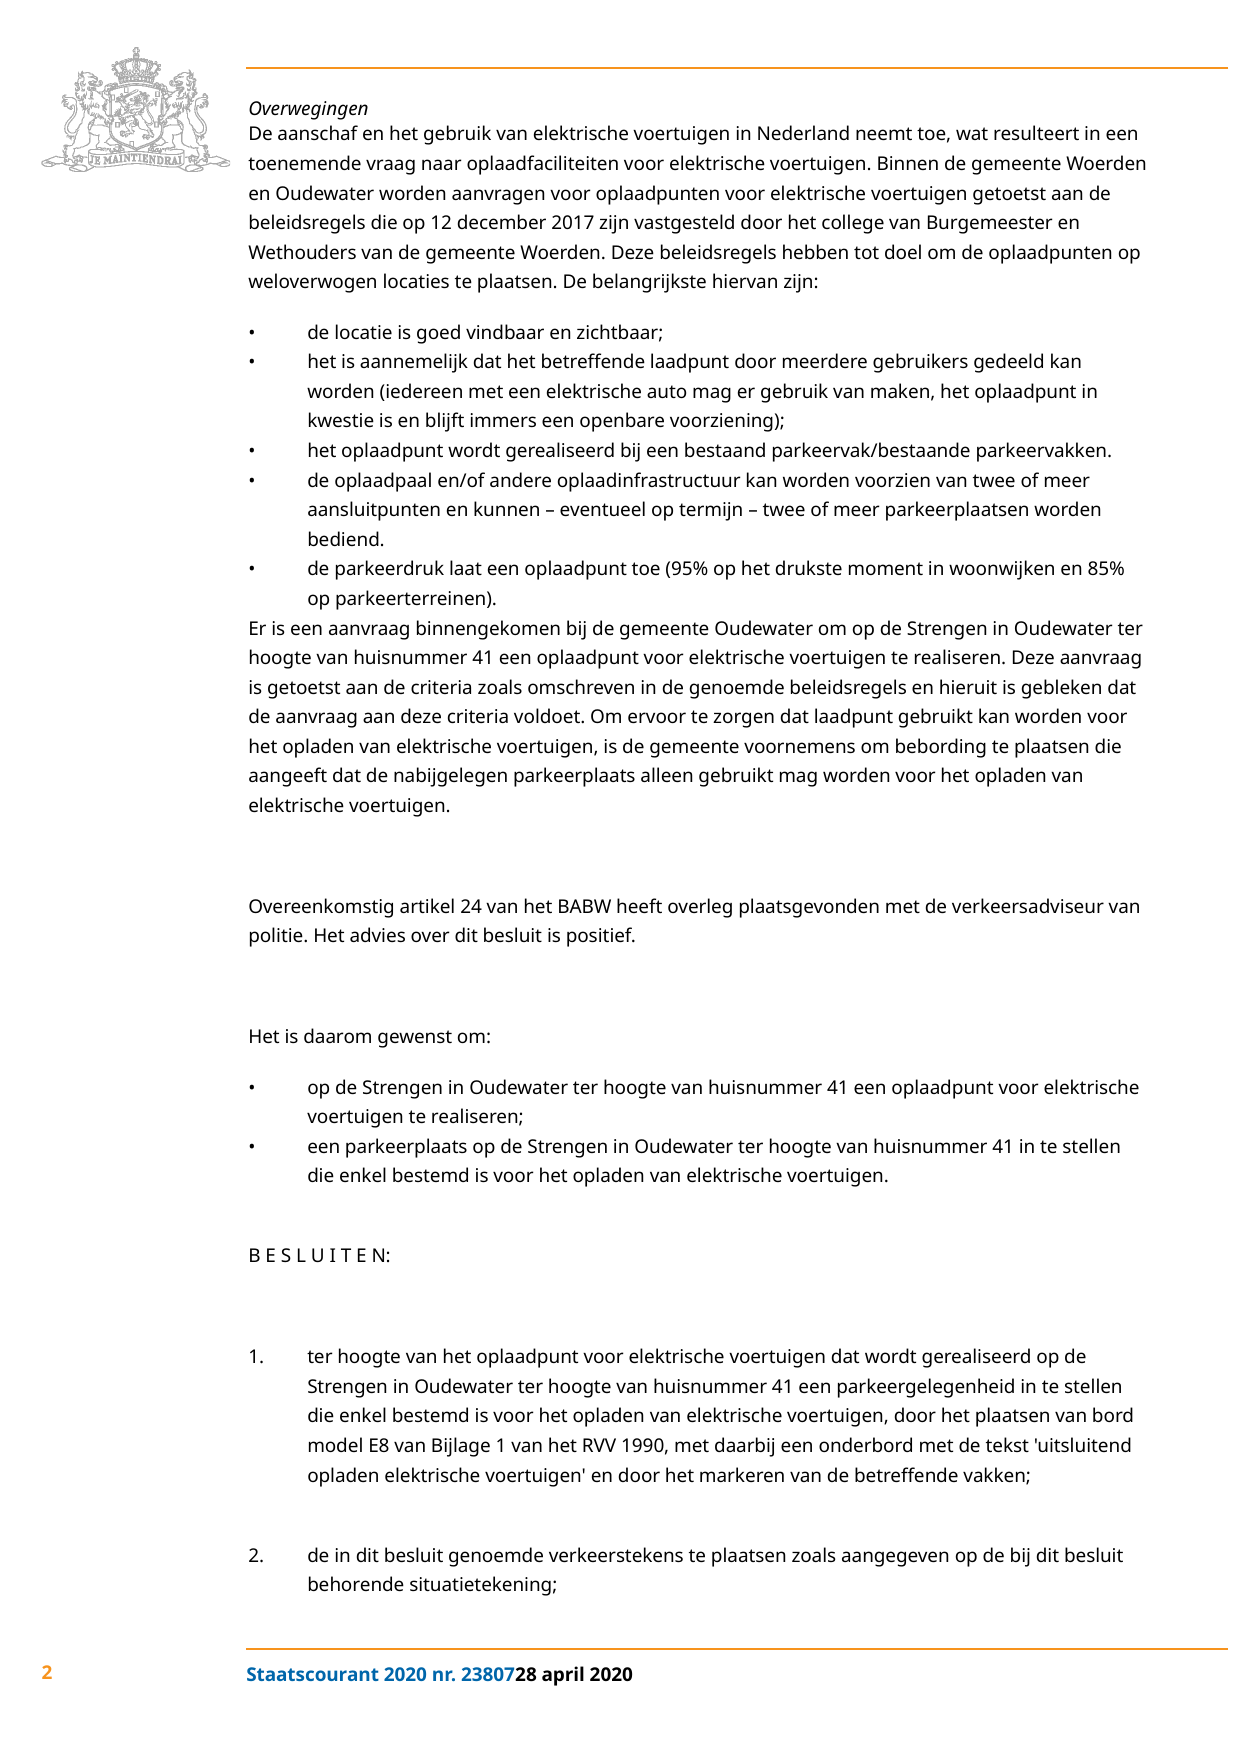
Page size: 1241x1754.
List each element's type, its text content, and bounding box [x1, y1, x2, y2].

list op de Strengen in Oudewater ter hoogte van huisnummer 41 een oplaadpunt voor elektrische voertuigen te realiseren; [248, 1074, 1152, 1129]
list ter hoogte van het oplaadpunt voor elektrische voertuigen dat wordt gerealiseerd op de Strengen in Oudewater ter hoogte van huisnummer 41 een parkeergelegenheid in te stellen die enkel bestemd is voor het opladen van elektrische voertuigen, door het plaatsen van bord model E8 van Bijlage 1 van het RVV 1990, met daarbij een onderbord met de tekst 'uitsluitend opladen elektrische voertuigen' en door het markeren van de betreffende vakken; [248, 1343, 1152, 1487]
list de parkeerdruk laat een oplaadpunt toe (95% op het drukste moment in woonwijken en 85% op parkeerterreinen). [248, 556, 1152, 611]
list de locatie is goed vindbaar en zichtbaar; [248, 319, 1152, 344]
text Overeenkomstig artikel 24 van het BABW heeft overleg plaatsgevonden met de verkeersadviseur van politie. Het advies over dit besluit is positief. [248, 893, 1152, 948]
text Het is daarom gewenst om: [248, 1023, 1152, 1049]
list het is aannemelijk dat het betreffende laadpunt door meerdere gebruikers gedeeld kan worden (iedereen met een elektrische auto mag er gebruik van maken, het oplaadpunt in kwestie is en blijft immers een openbare voorziening); [248, 348, 1152, 433]
picture [41, 47, 231, 172]
text B E S L U I T E N: [248, 1243, 1152, 1268]
list een parkeerplaats op de Strengen in Oudewater ter hoogte van huisnummer 41 in te stellen die enkel bestemd is voor het opladen van elektrische voertuigen. [248, 1133, 1152, 1188]
text De aanschaf en het gebruik van elektrische voertuigen in Nederland neemt toe, wat resulteert in een toenemende vraag naar oplaadfaciliteiten voor elektrische voertuigen. Binnen de gemeente Woerden en Oudewater worden aanvragen voor oplaadpunten voor elektrische voertuigen getoetst aan de beleidsregels die op 12 december 2017 zijn vastgesteld door het college van Burgemeester en Wethouders van de gemeente Woerden. Deze beleidsregels hebben tot doel om de oplaadpunten op weloverwogen locaties te plaatsen. De belangrijkste hiervan zijn: [248, 121, 1152, 294]
list het oplaadpunt wordt gerealiseerd bij een bestaand parkeervak/bestaande parkeervakken. [248, 437, 1152, 463]
text Overwegingen [248, 95, 1152, 121]
text Er is een aanvraag binnengekomen bij de gemeente Oudewater om op de Strengen in Oudewater ter hoogte van huisnummer 41 een oplaadpunt voor elektrische voertuigen te realiseren. Deze aanvraag is getoetst aan de criteria zoals omschreven in de genoemde beleidsregels en hieruit is gebleken dat de aanvraag aan deze criteria voldoet. Om ervoor te zorgen dat laadpunt gebruikt kan worden voor het opladen van elektrische voertuigen, is de gemeente voornemens om bebording te plaatsen die aangeeft dat de nabijgelegen parkeerplaats alleen gebruikt mag worden voor het opladen van elektrische voertuigen. [248, 615, 1152, 818]
list de oplaadpaal en/of andere oplaadinfrastructuur kan worden voorzien van twee of meer aansluitpunten en kunnen – eventueel op termijn – twee of meer parkeerplaatsen worden bediend. [248, 467, 1152, 552]
list de in dit besluit genoemde verkeerstekens te plaatsen zoals aangegeven op de bij dit besluit behorende situatietekening; [248, 1542, 1152, 1597]
